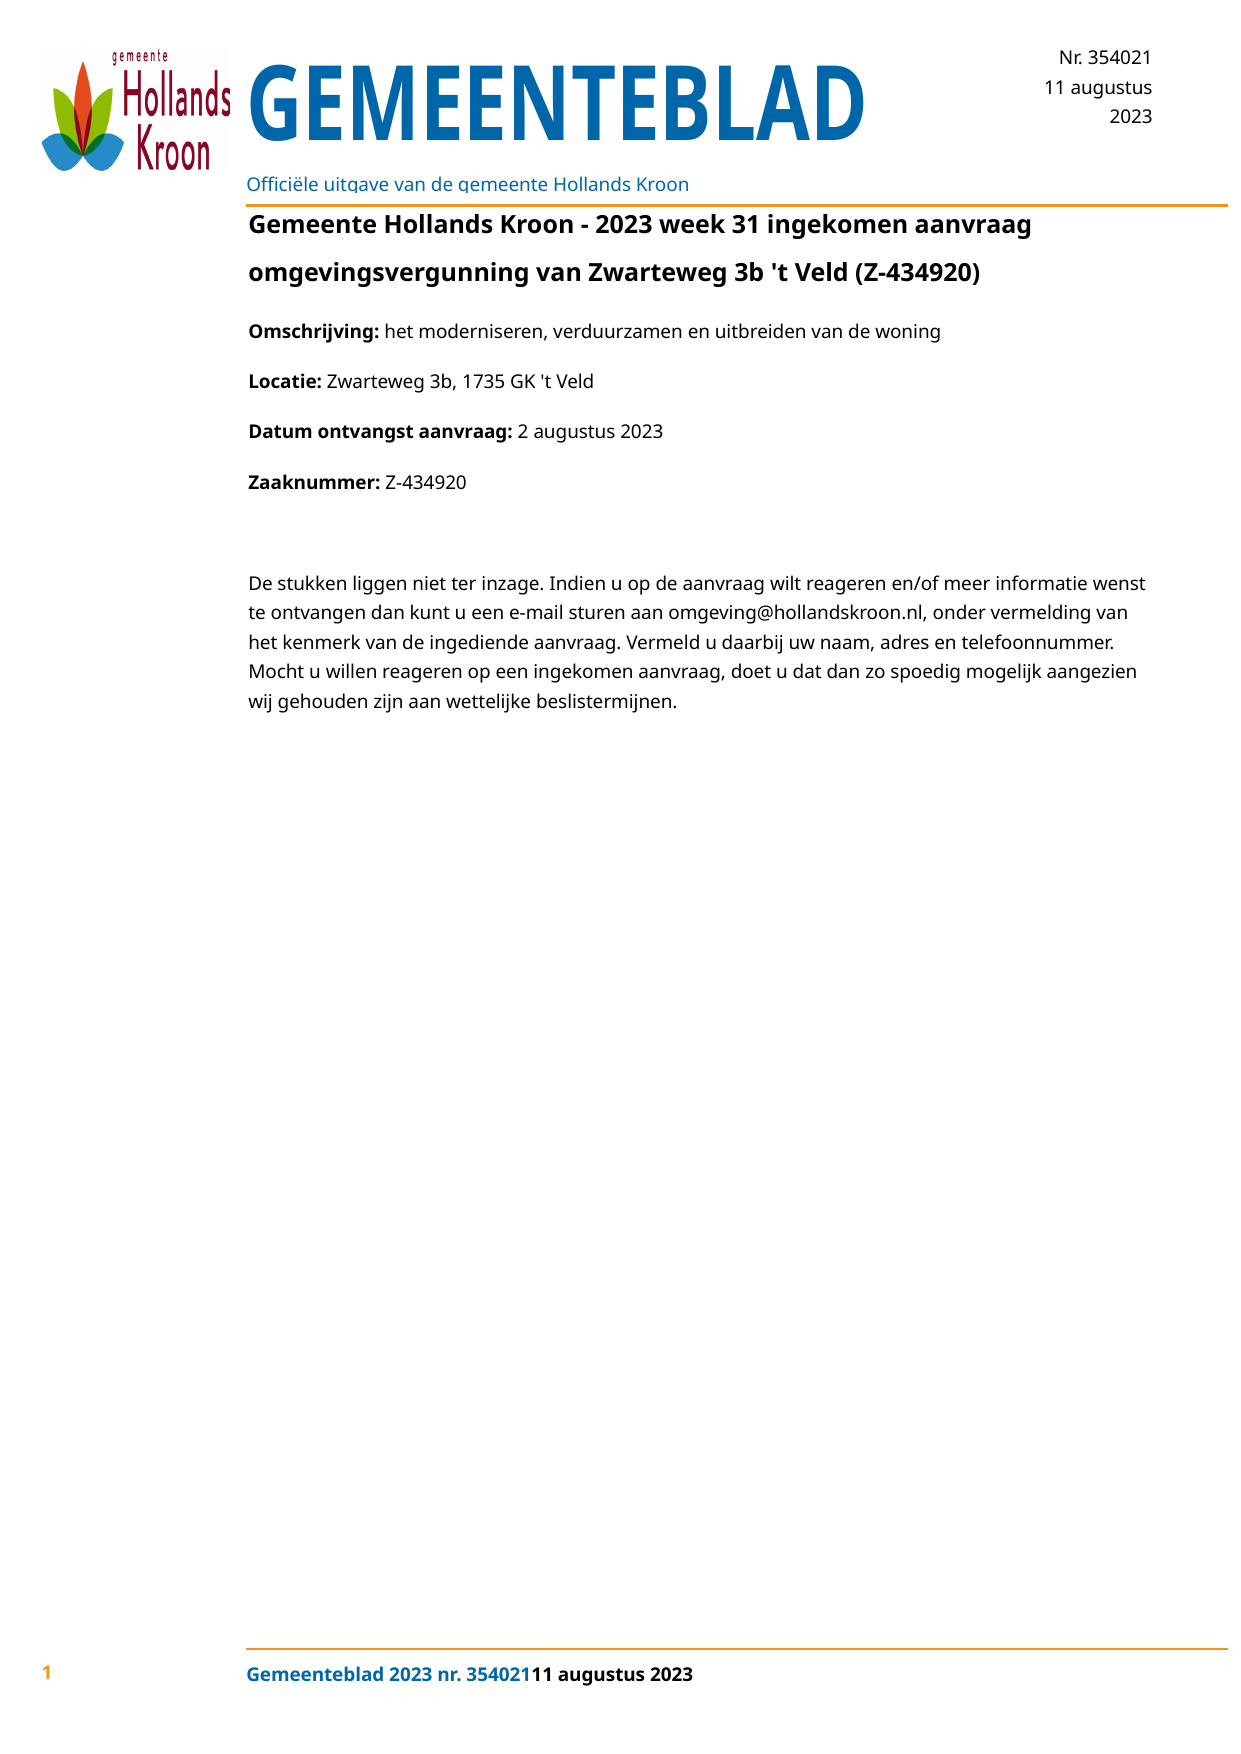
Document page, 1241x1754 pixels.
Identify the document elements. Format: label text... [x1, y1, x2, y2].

text Locatie: Zwarteweg 3b, 1735 GK 't Veld [248, 368, 1152, 394]
text Datum ontvangst aanvraag: 2 augustus 2023 [248, 419, 1152, 444]
text De stukken liggen niet ter inzage. Indien u op de aanvraag wilt reageren en/of meer informatie wenst te ontvangen dan kunt u een e-mail sturen aan omgeving@hollandskroon.nl, onder vermelding van het kenmerk van de ingediende aanvraag. Vermeld u daarbij uw naam, adres en telefoonnummer. Mocht u willen reageren op een ingekomen aanvraag, doet u dat dan zo spoedig mogelijk aangezien wij gehouden zijn aan wettelijke beslistermijnen. [248, 570, 1152, 714]
picture [41, 47, 231, 172]
text Gemeente Hollands Kroon - 2023 week 31 ingekomen aanvraag omgevingsvergunning van Zwarteweg 3b 't Veld (Z-434920) [248, 207, 1152, 288]
text Omschrijving: het moderniseren, verduurzamen en uitbreiden van de woning [248, 318, 1152, 344]
text Zaaknummer: Z-434920 [248, 469, 1152, 495]
